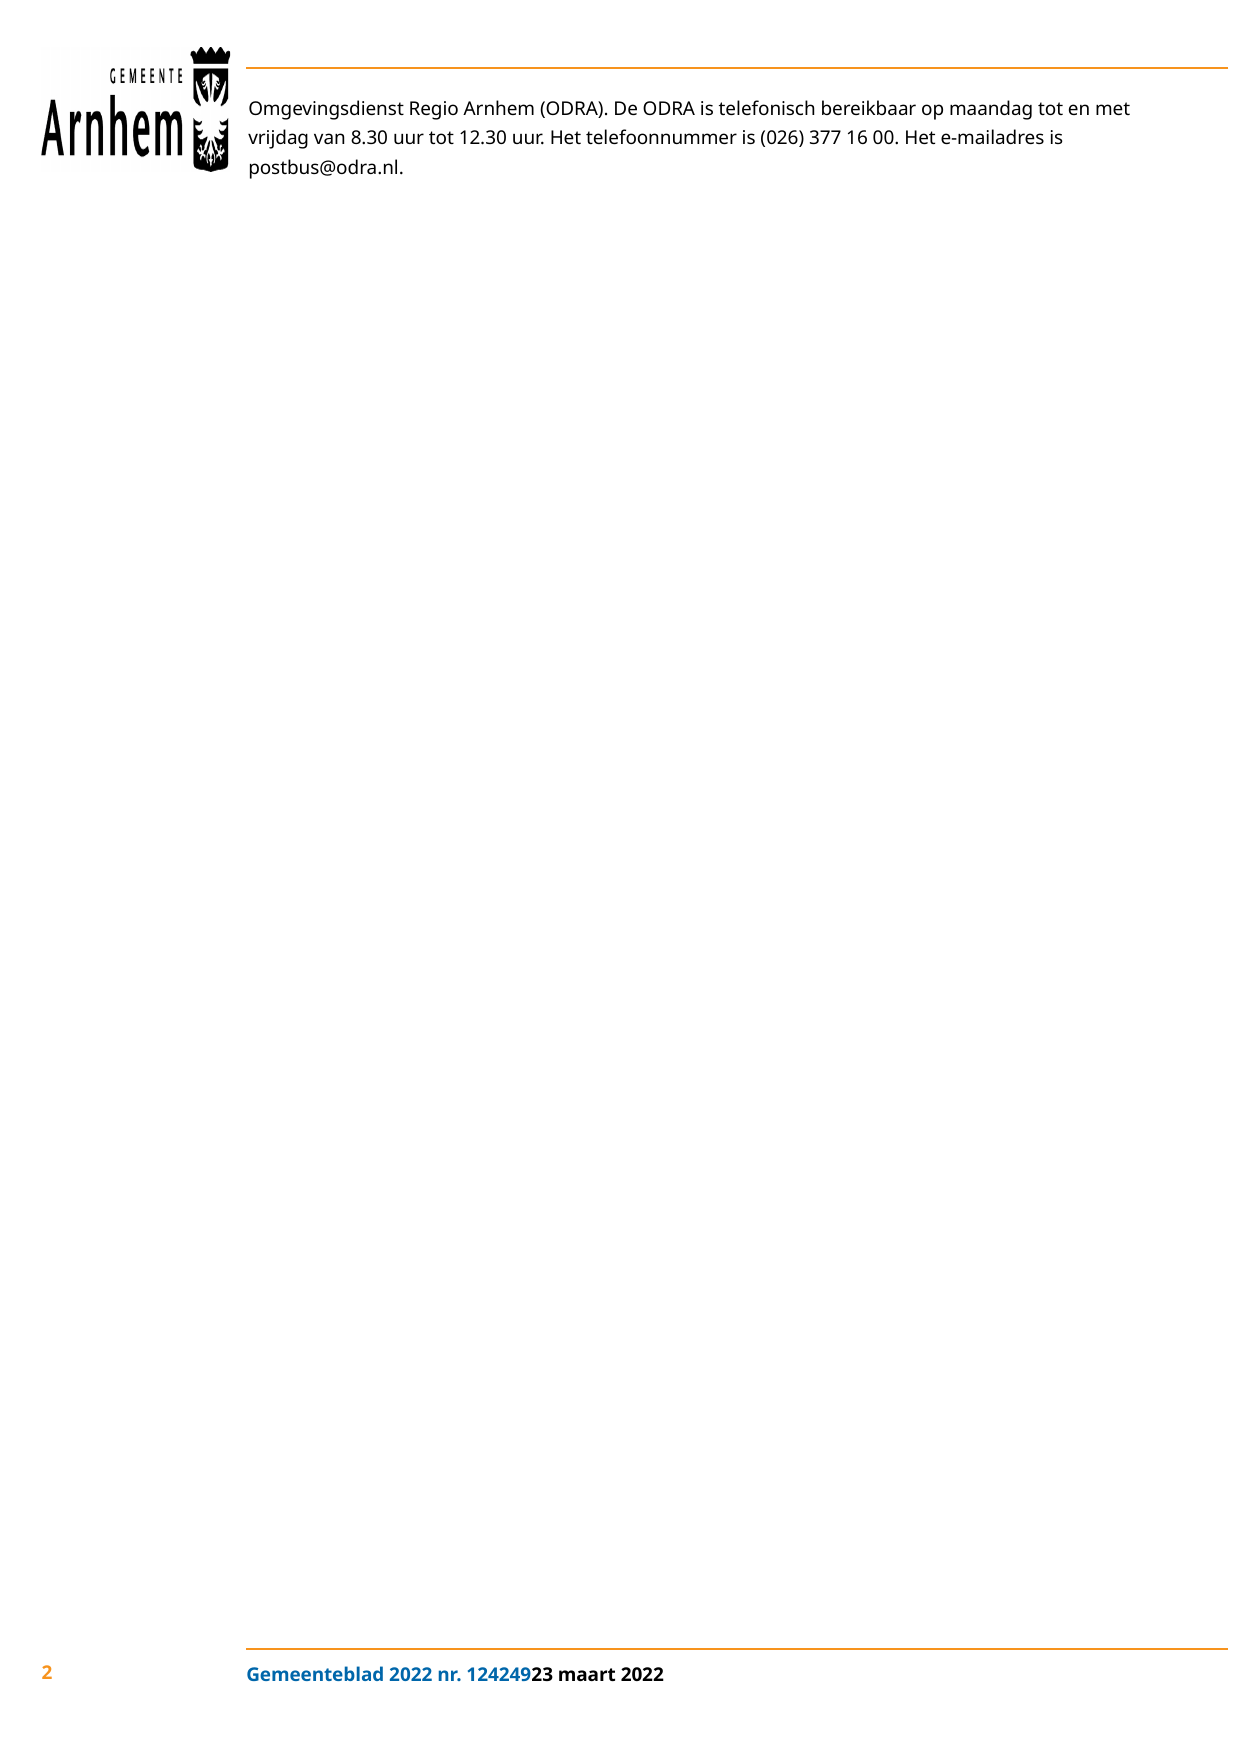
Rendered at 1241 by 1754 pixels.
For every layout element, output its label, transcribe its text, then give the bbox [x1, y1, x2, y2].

text Omgevingsdienst Regio Arnhem (ODRA). De ODRA is telefonisch bereikbaar op maandag tot en met vrijdag van 8.30 uur tot 12.30 uur. Het telefoonnummer is (026) 377 16 00. Het e-mailadres is postbus@odra.nl. [248, 95, 1152, 180]
picture [41, 47, 231, 172]
